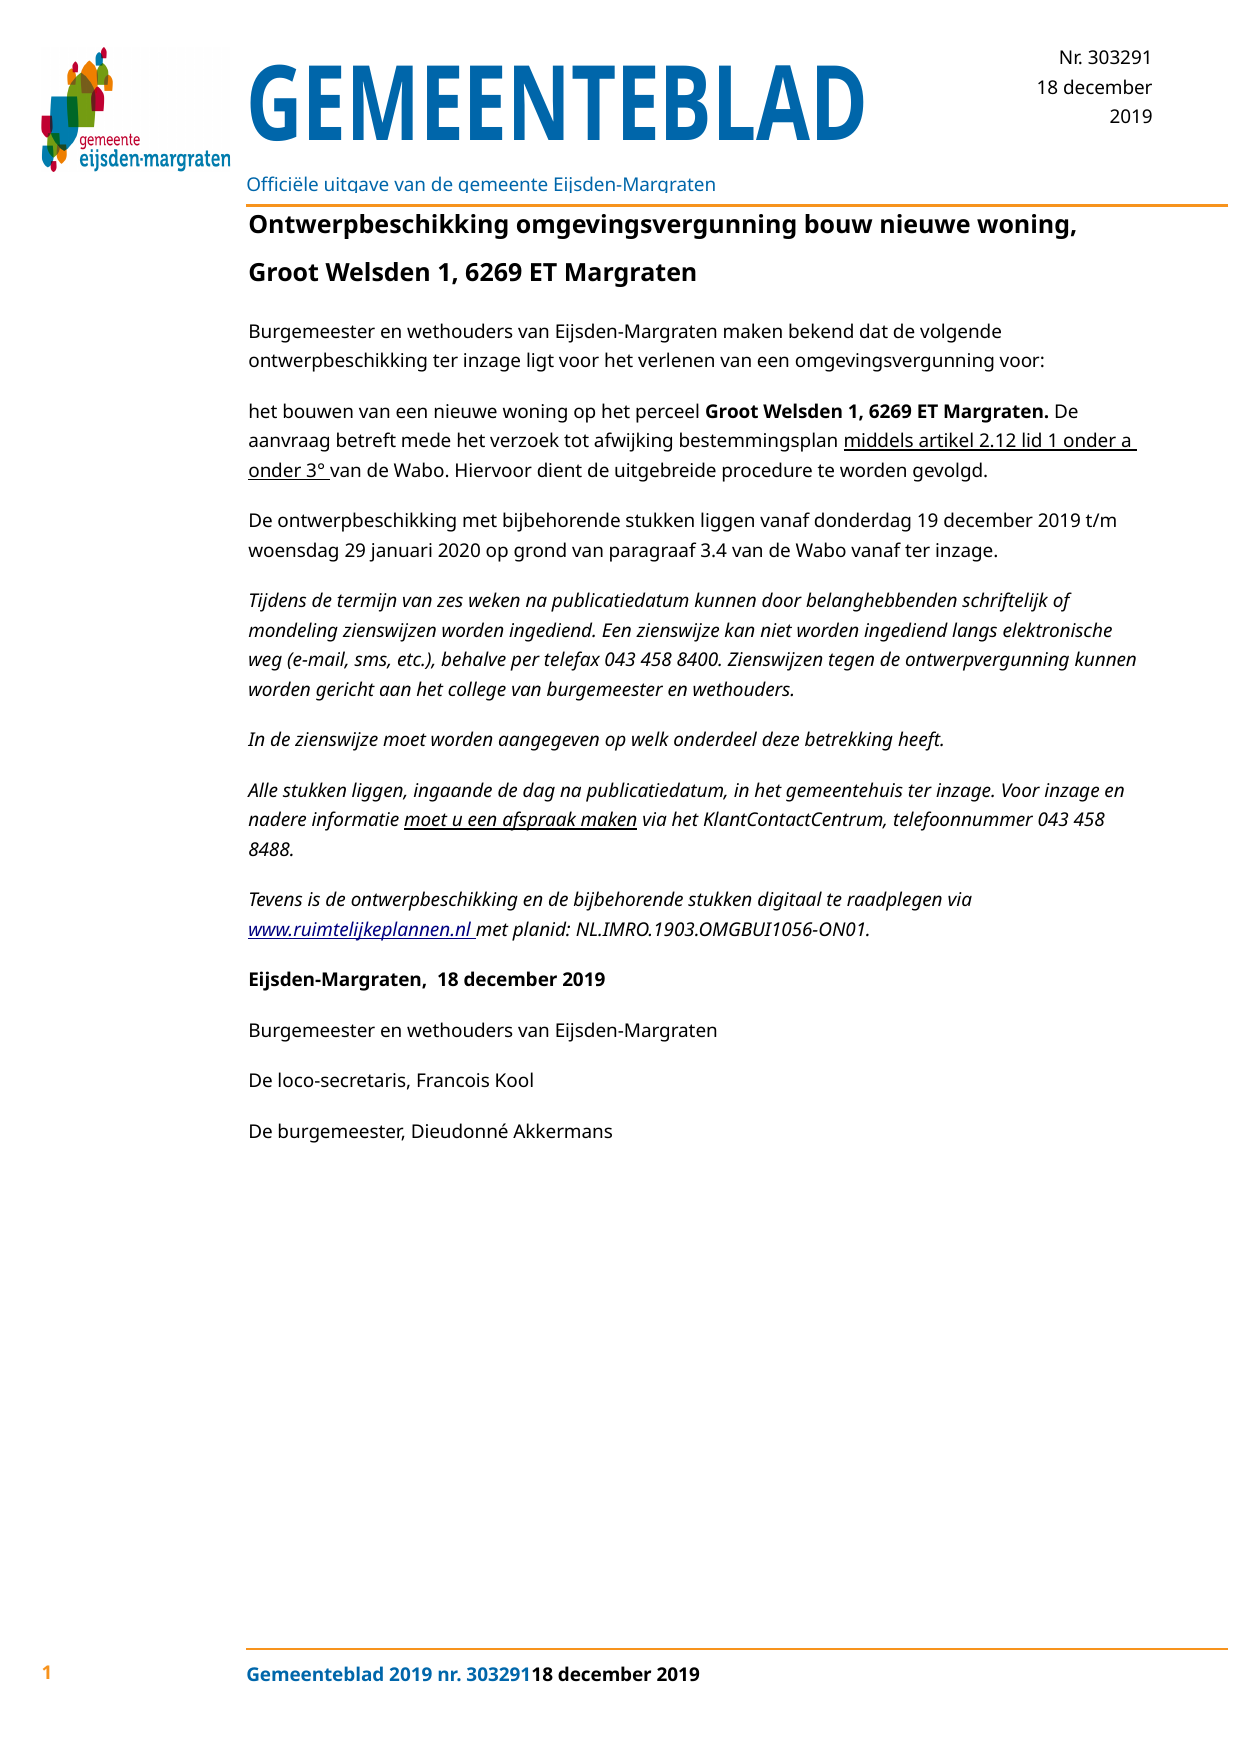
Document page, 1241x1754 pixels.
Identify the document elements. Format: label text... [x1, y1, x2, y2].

picture [41, 47, 231, 172]
text Burgemeester en wethouders van Eijsden-Margraten maken bekend dat de volgende ontwerpbeschikking ter inzage ligt voor het verlenen van een omgevingsvergunning voor: [248, 318, 1152, 373]
text De ontwerpbeschikking met bijbehorende stukken liggen vanaf donderdag 19 december 2019 t/m woensdag 29 januari 2020 op grond van paragraaf 3.4 van de Wabo vanaf ter inzage. [248, 507, 1152, 563]
text Ontwerpbeschikking omgevingsvergunning bouw nieuwe woning, Groot Welsden 1, 6269 ET Margraten [248, 207, 1152, 288]
text De loco-secretaris, Francois Kool [248, 1067, 1152, 1093]
text Burgemeester en wethouders van Eijsden-Margraten [248, 1017, 1152, 1043]
text het bouwen van een nieuwe woning op het perceel Groot Welsden 1, 6269 ET Margraten. De aanvraag betreft mede het verzoek tot afwijking bestemmingsplan middels artikel 2.12 lid 1 onder a onder 3° van de Wabo. Hiervoor dient de uitgebreide procedure te worden gevolgd. [248, 398, 1152, 483]
text Tijdens de termijn van zes weken na publicatiedatum kunnen door belanghebbenden schriftelijk of mondeling zienswijzen worden ingediend. Een zienswijze kan niet worden ingediend langs elektronische weg (e-mail, sms, etc.), behalve per telefax 043 458 8400. Zienswijzen tegen de ontwerpvergunning kunnen worden gericht aan het college van burgemeester en wethouders. [248, 587, 1152, 702]
text Eijsden-Margraten, 18 december 2019 [248, 967, 1152, 992]
text Alle stukken liggen, ingaande de dag na publicatiedatum, in het gemeentehuis ter inzage. Voor inzage en nadere informatie moet u een afspraak maken via het KlantContactCentrum, telefoonnummer 043 458 8488. [248, 777, 1152, 862]
text In de zienswijze moet worden aangegeven op welk onderdeel deze betrekking heeft. [248, 727, 1152, 752]
text Tevens is de ontwerpbeschikking en de bijbehorende stukken digitaal te raadplegen via www.ruimtelijkeplannen.nl met planid: NL.IMRO.1903.OMGBUI1056-ON01. [248, 887, 1152, 942]
text De burgemeester, Dieudonné Akkermans [248, 1118, 1152, 1144]
